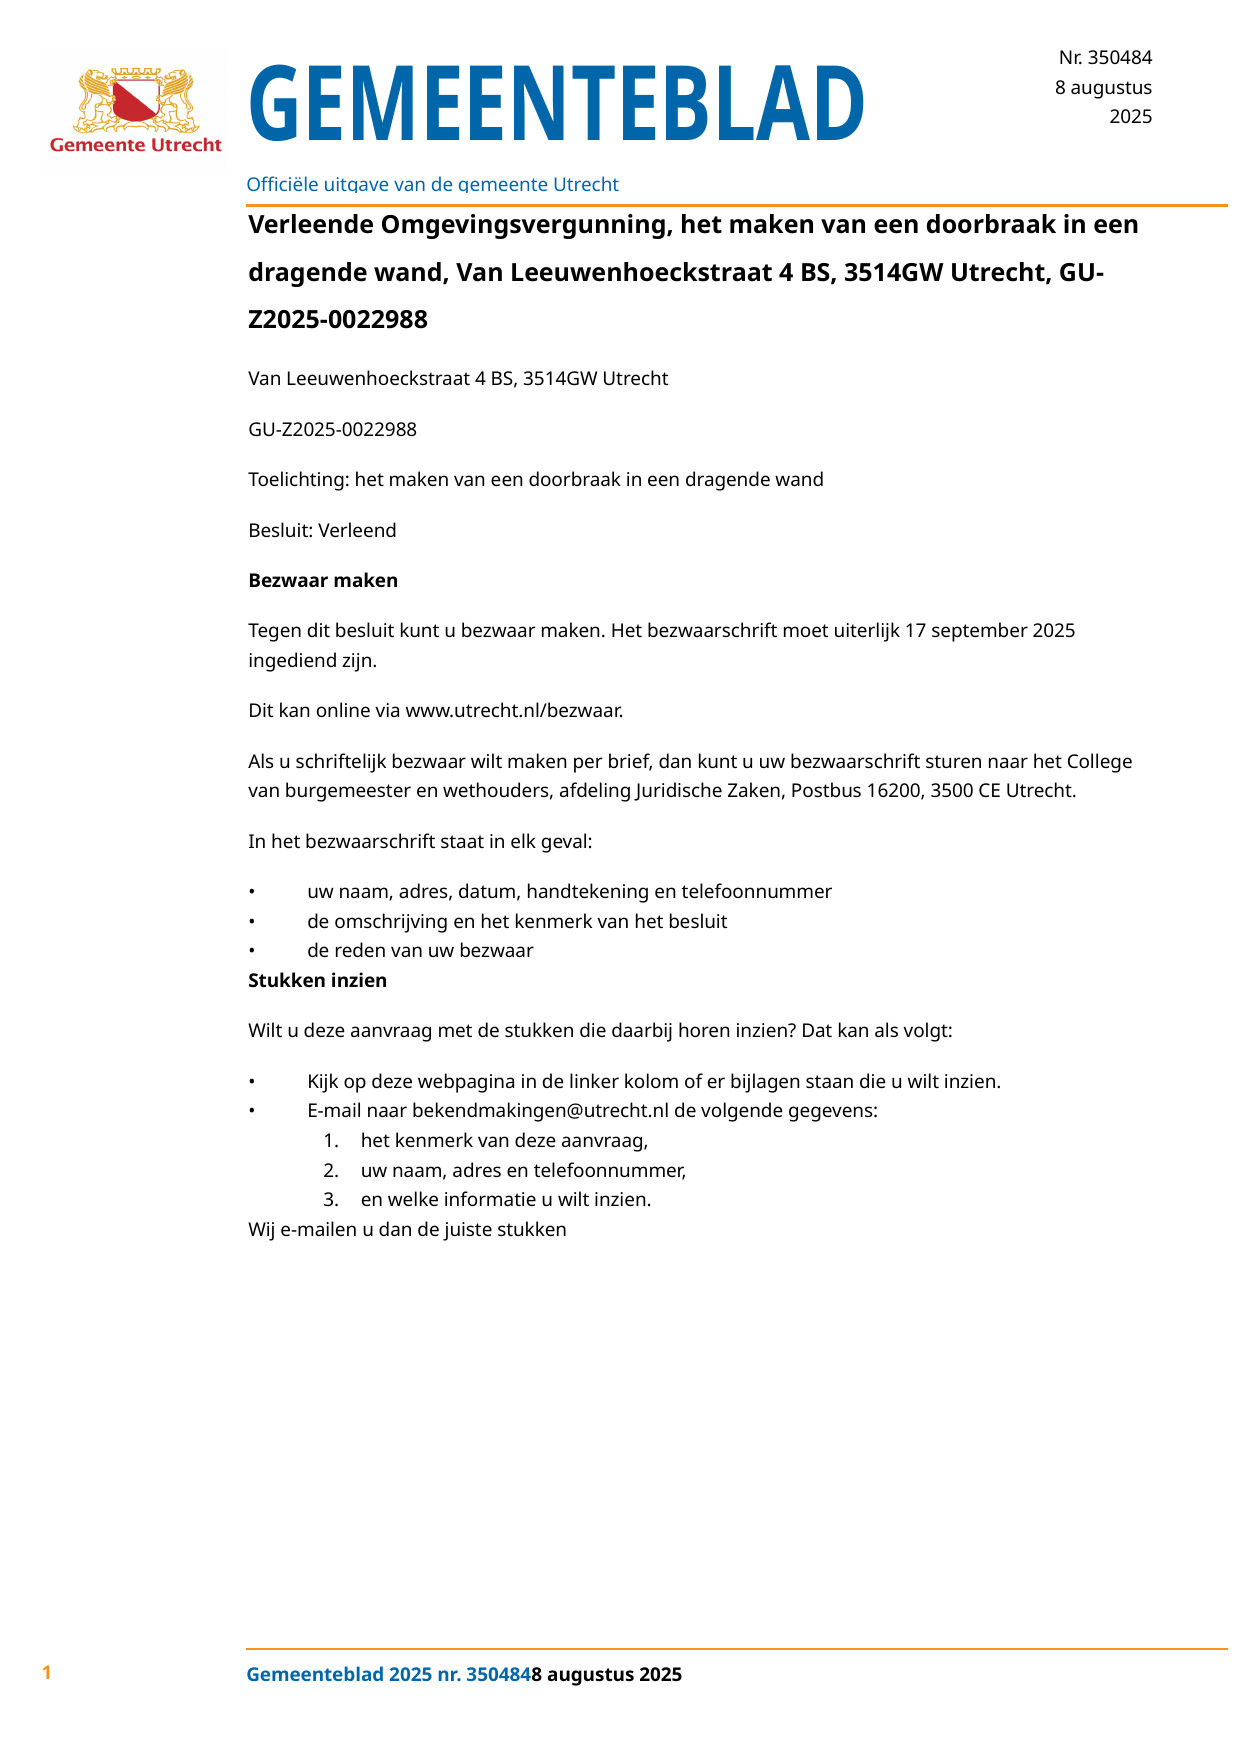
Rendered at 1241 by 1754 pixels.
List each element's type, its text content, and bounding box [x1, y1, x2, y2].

list en welke informatie u wilt inzien. [323, 1186, 1152, 1212]
text Van Leeuwenhoeckstraat 4 BS, 3514GW Utrecht [248, 366, 1152, 391]
list het kenmerk van deze aanvraag, [323, 1127, 1152, 1153]
text Dit kan online via www.utrecht.nl/bezwaar. [248, 698, 1152, 723]
picture [41, 47, 231, 172]
list de omschrijving en het kenmerk van het besluit [248, 908, 1152, 934]
text Bezwaar maken [248, 567, 1152, 593]
text GU-Z2025-0022988 [248, 416, 1152, 442]
list uw naam, adres en telefoonnummer, [323, 1157, 1152, 1182]
text In het bezwaarschrift staat in elk geval: [248, 828, 1152, 854]
text Toelichting: het maken van een doorbraak in een dragende wand [248, 466, 1152, 492]
text Stukken inzien [248, 967, 1152, 993]
list Kijk op deze webpagina in de linker kolom of er bijlagen staan die u wilt inzien. [248, 1068, 1152, 1094]
text Tegen dit besluit kunt u bezwaar maken. Het bezwaarschrift moet uiterlijk 17 september 2025 ingediend zijn. [248, 618, 1152, 673]
text Verleende Omgevingsvergunning, het maken van een doorbraak in een dragende wand, Van Leeuwenhoeckstraat 4 BS, 3514GW Utrecht, GU-Z2025-0022988 [248, 207, 1152, 336]
list de reden van uw bezwaar [248, 938, 1152, 963]
text Wij e-mailen u dan de juiste stukken [248, 1216, 1152, 1242]
list uw naam, adres, datum, handtekening en telefoonnummer [248, 878, 1152, 904]
list E-mail naar bekendmakingen@utrecht.nl de volgende gegevens: [248, 1098, 1152, 1123]
text Wilt u deze aanvraag met de stukken die daarbij horen inzien? Dat kan als volgt: [248, 1018, 1152, 1043]
text Als u schriftelijk bezwaar wilt maken per brief, dan kunt u uw bezwaarschrift sturen naar het College van burgemeester en wethouders, afdeling Juridische Zaken, Postbus 16200, 3500 CE Utrecht. [248, 748, 1152, 803]
text Besluit: Verleend [248, 517, 1152, 542]
